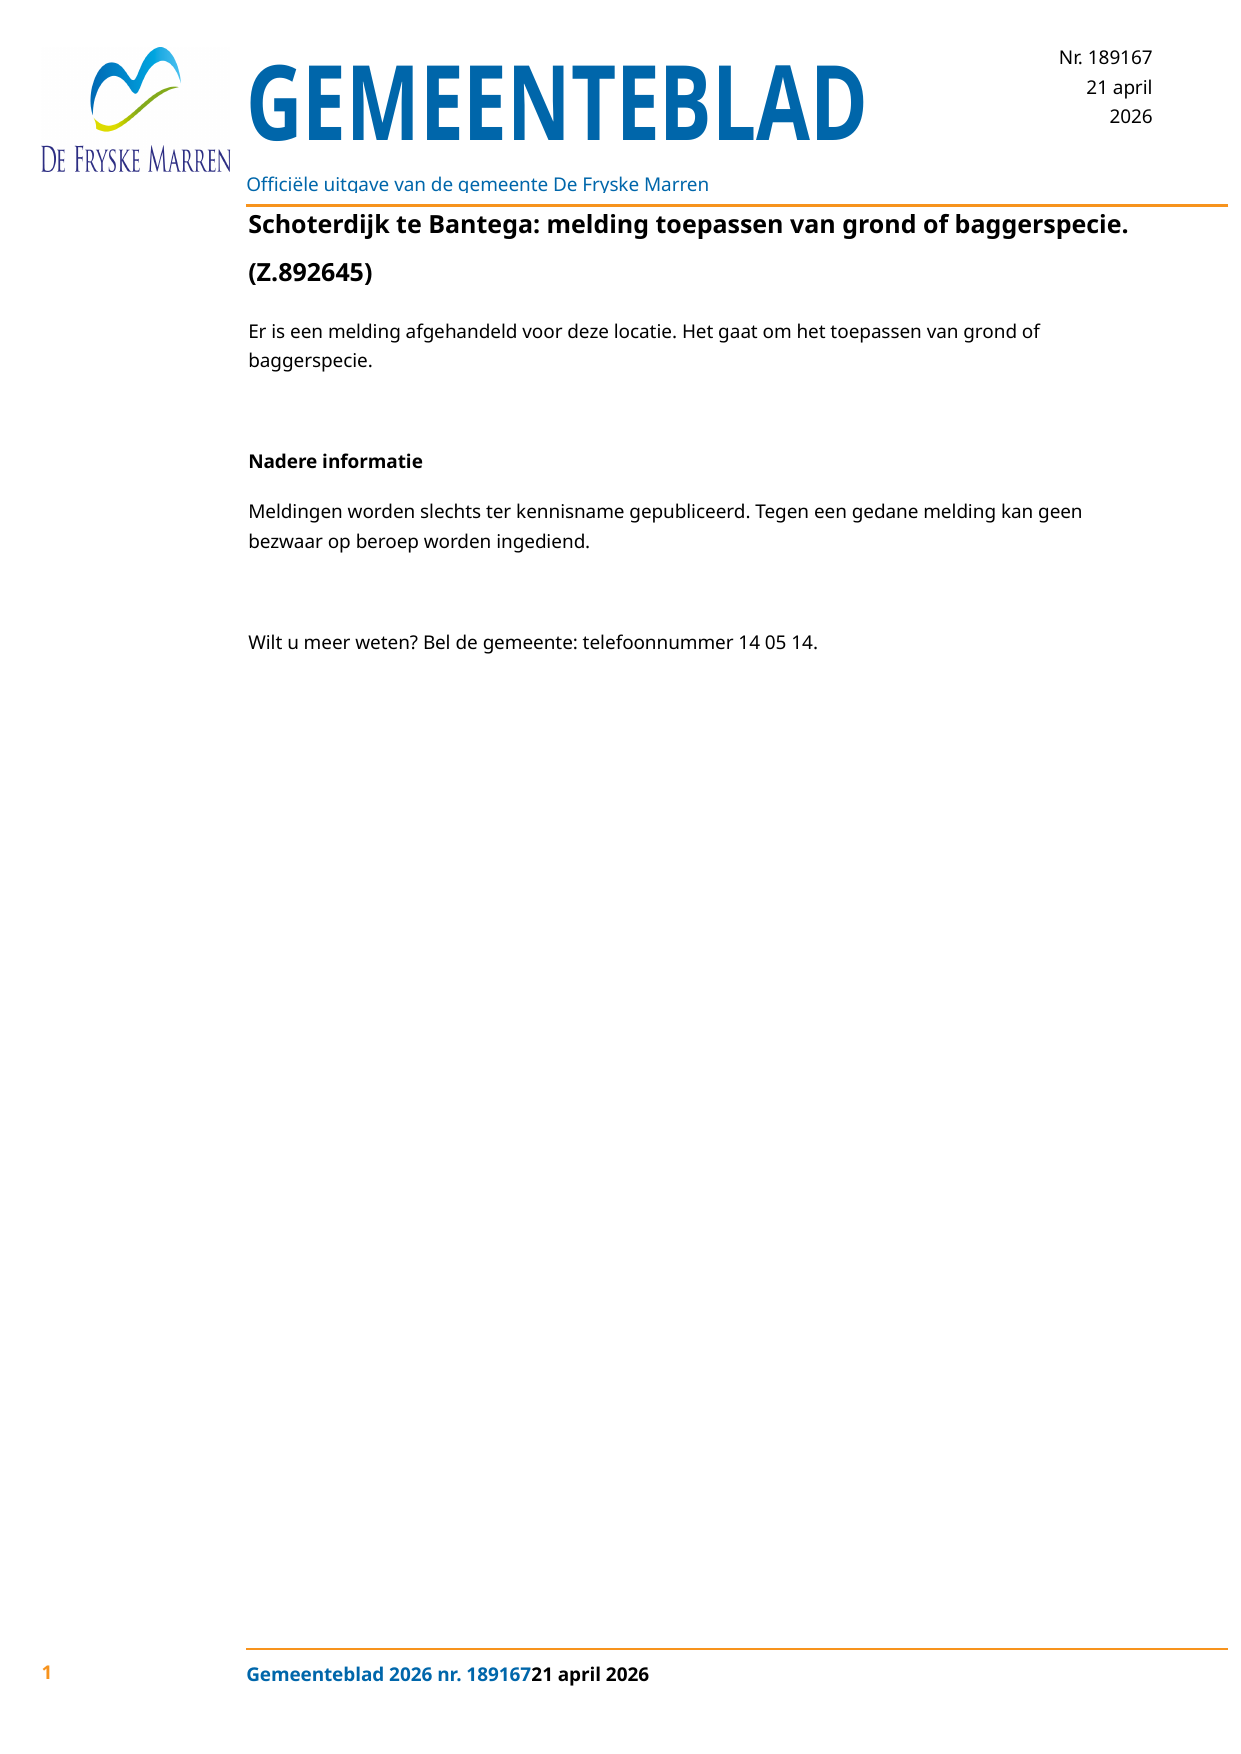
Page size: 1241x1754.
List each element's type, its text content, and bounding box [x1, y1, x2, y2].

text Schoterdijk te Bantega: melding toepassen van grond of baggerspecie. (Z.892645) [248, 207, 1152, 288]
text Meldingen worden slechts ter kennisname gepubliceerd. Tegen een gedane melding kan geen bezwaar op beroep worden ingediend. [248, 499, 1152, 554]
text Nadere informatie [248, 448, 1152, 474]
picture [41, 47, 231, 172]
text Er is een melding afgehandeld voor deze locatie. Het gaat om het toepassen van grond of baggerspecie. [248, 318, 1152, 373]
text Wilt u meer weten? Bel de gemeente: telefoonnummer 14 05 14. [248, 629, 1152, 655]
